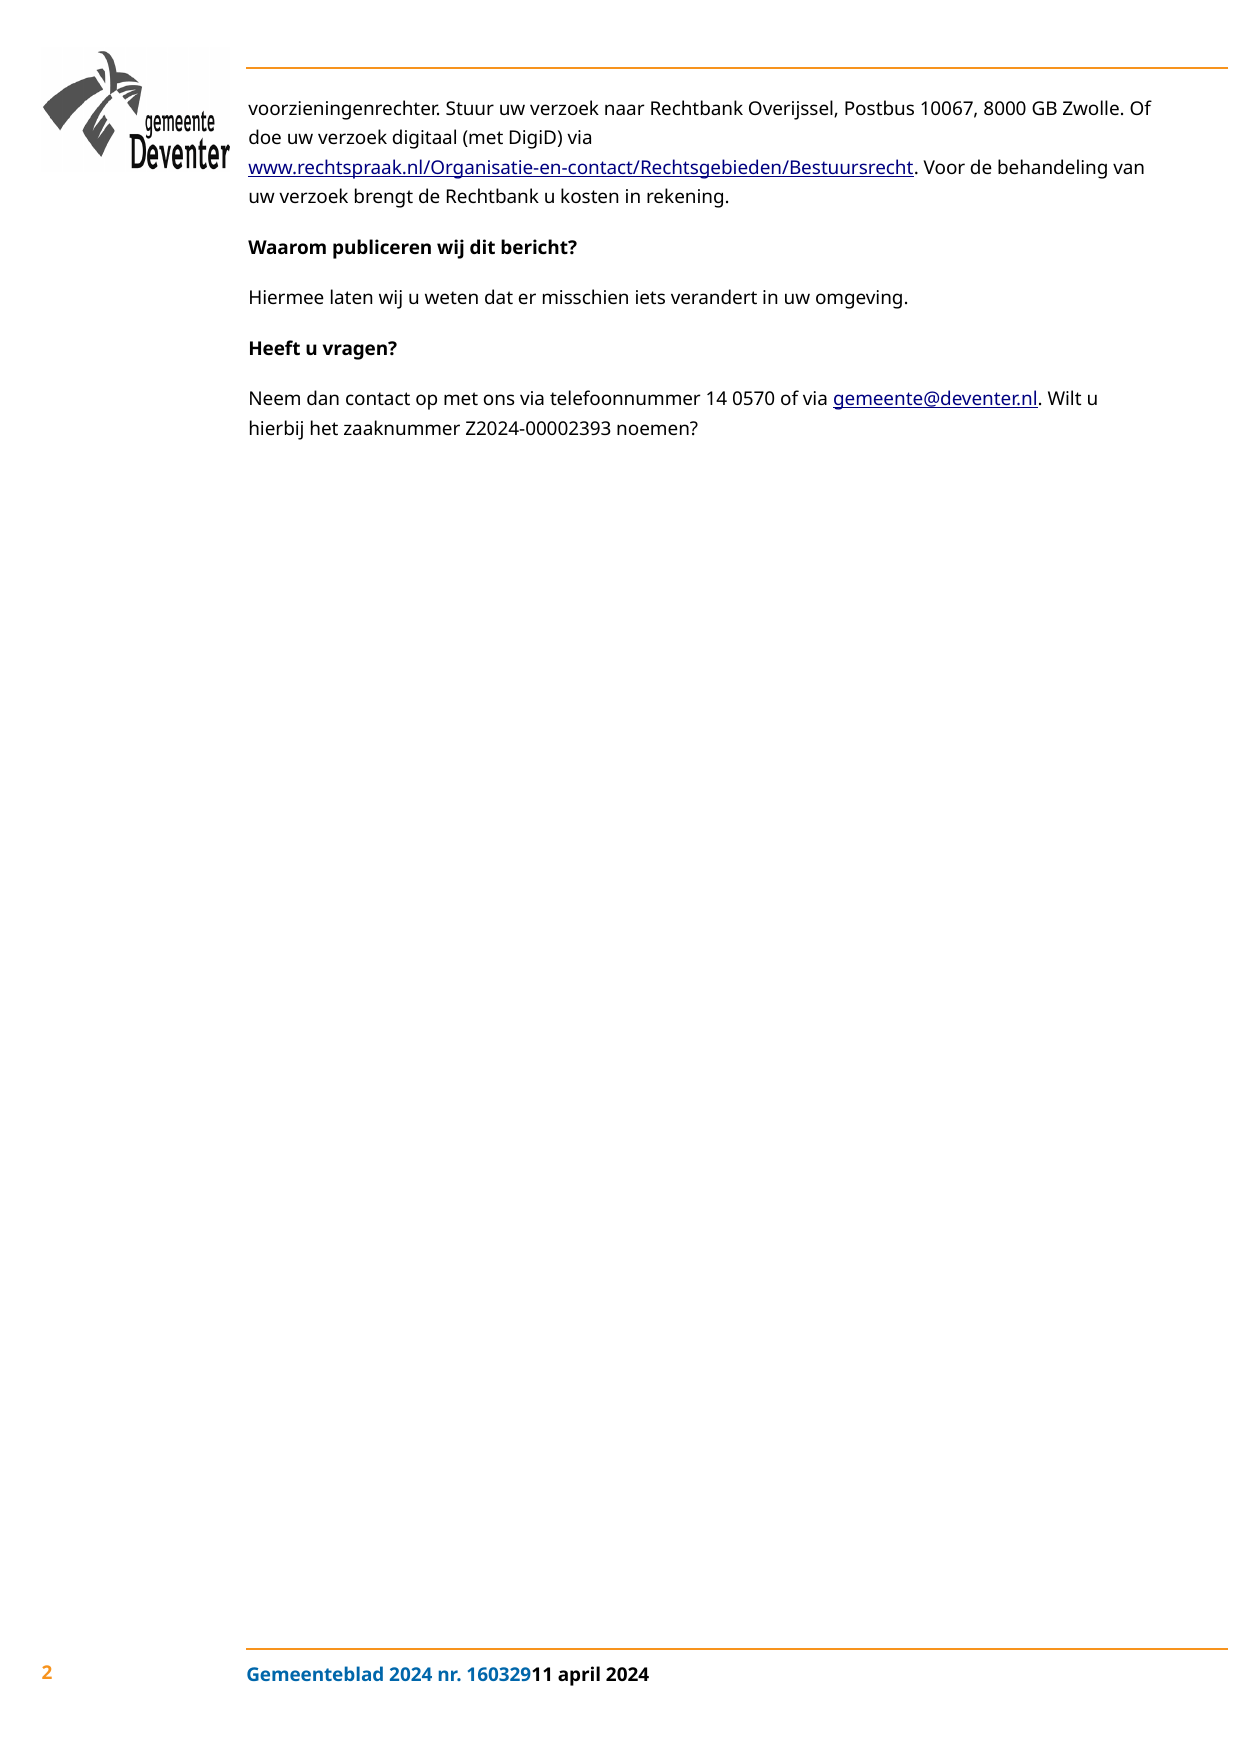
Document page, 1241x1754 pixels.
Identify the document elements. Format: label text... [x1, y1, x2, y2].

picture [41, 47, 231, 172]
text Neem dan contact op met ons via telefoonnummer 14 0570 of via gemeente@deventer.nl. Wilt u hierbij het zaaknummer Z2024-00002393 noemen? [248, 385, 1152, 441]
text voorzieningenrechter. Stuur uw verzoek naar Rechtbank Overijssel, Postbus 10067, 8000 GB Zwolle. Of doe uw verzoek digitaal (met DigiD) via www.rechtspraak.nl/Organisatie-en-contact/Rechtsgebieden/Bestuursrecht. Voor de behandeling van uw verzoek brengt de Rechtbank u kosten in rekening. [248, 95, 1152, 209]
text Hiermee laten wij u weten dat er misschien iets verandert in uw omgeving. [248, 284, 1152, 310]
text Heeft u vragen? [248, 335, 1152, 361]
text Waarom publiceren wij dit bericht? [248, 234, 1152, 260]
